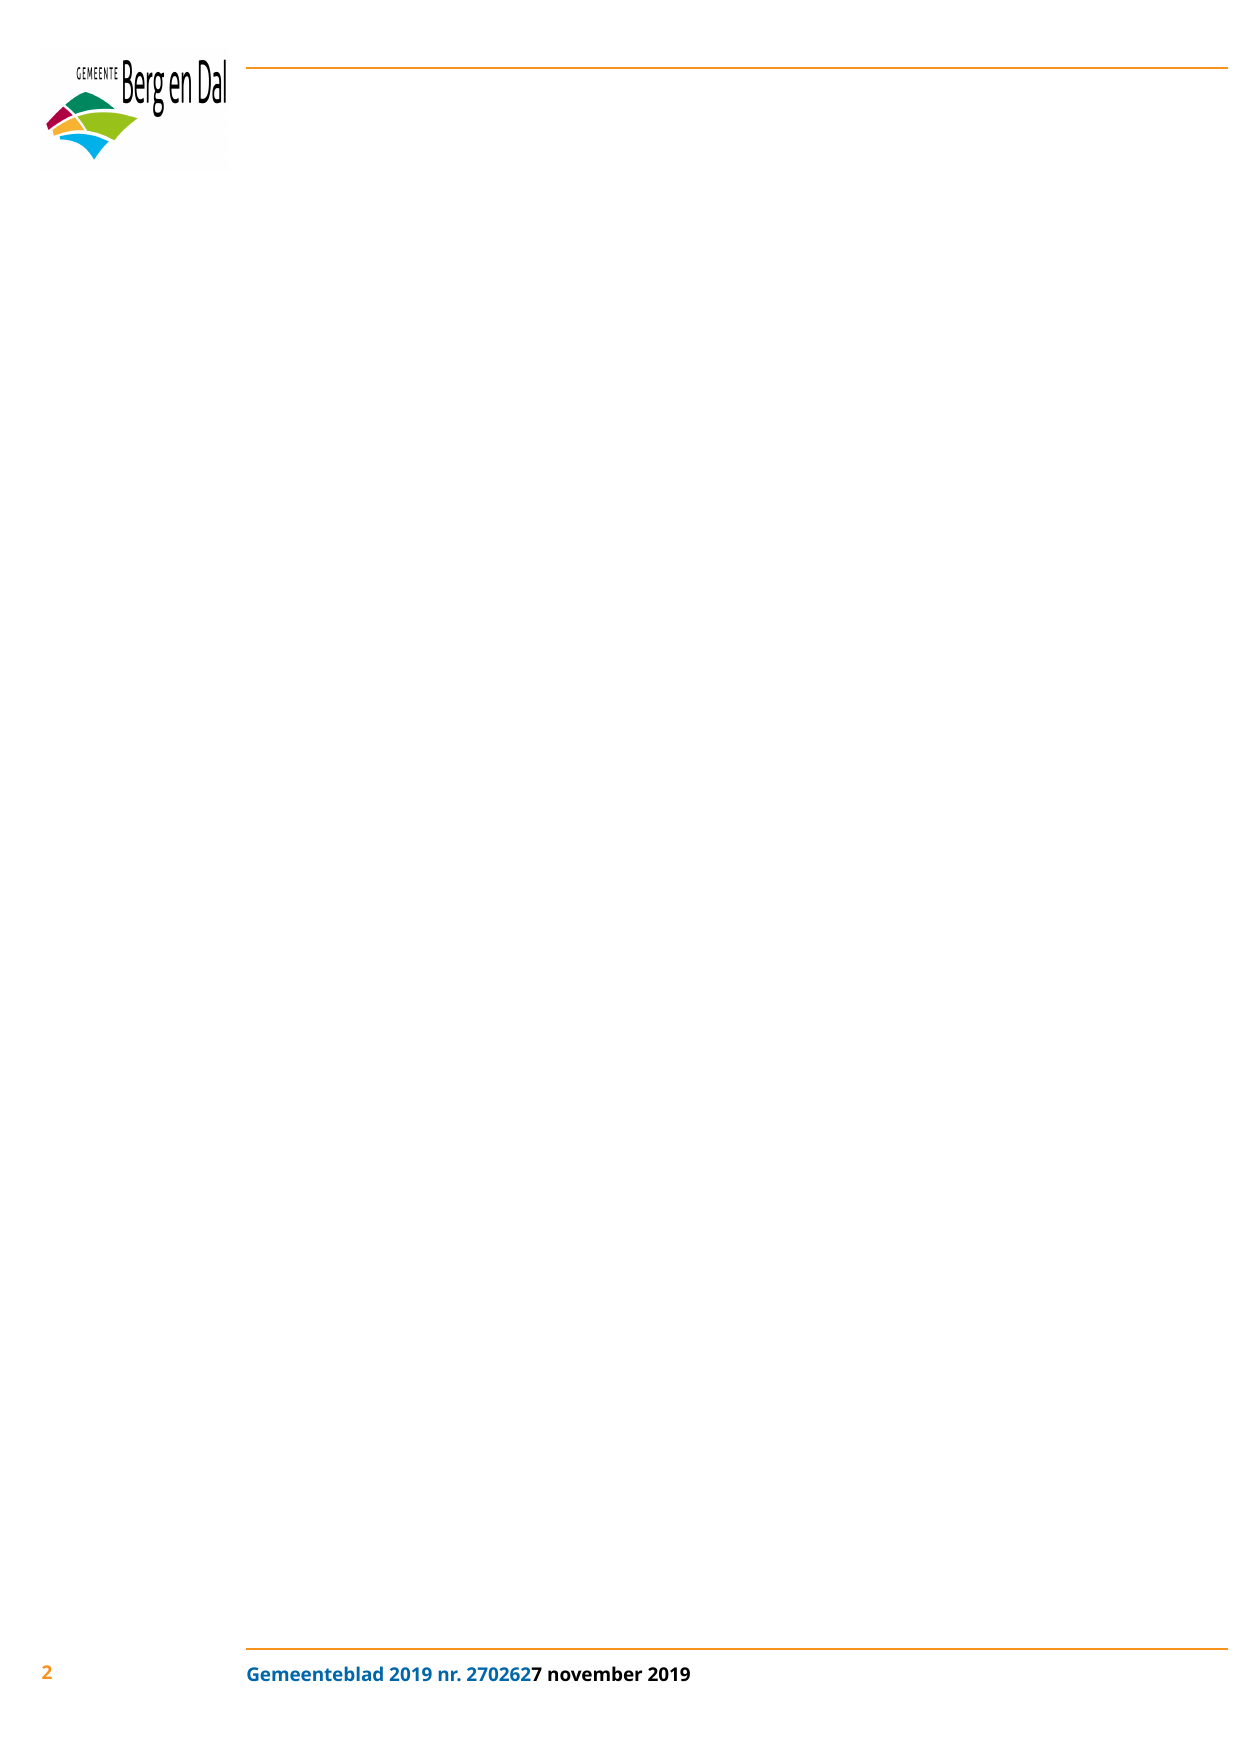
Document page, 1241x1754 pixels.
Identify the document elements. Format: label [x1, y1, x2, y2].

picture [41, 47, 231, 172]
